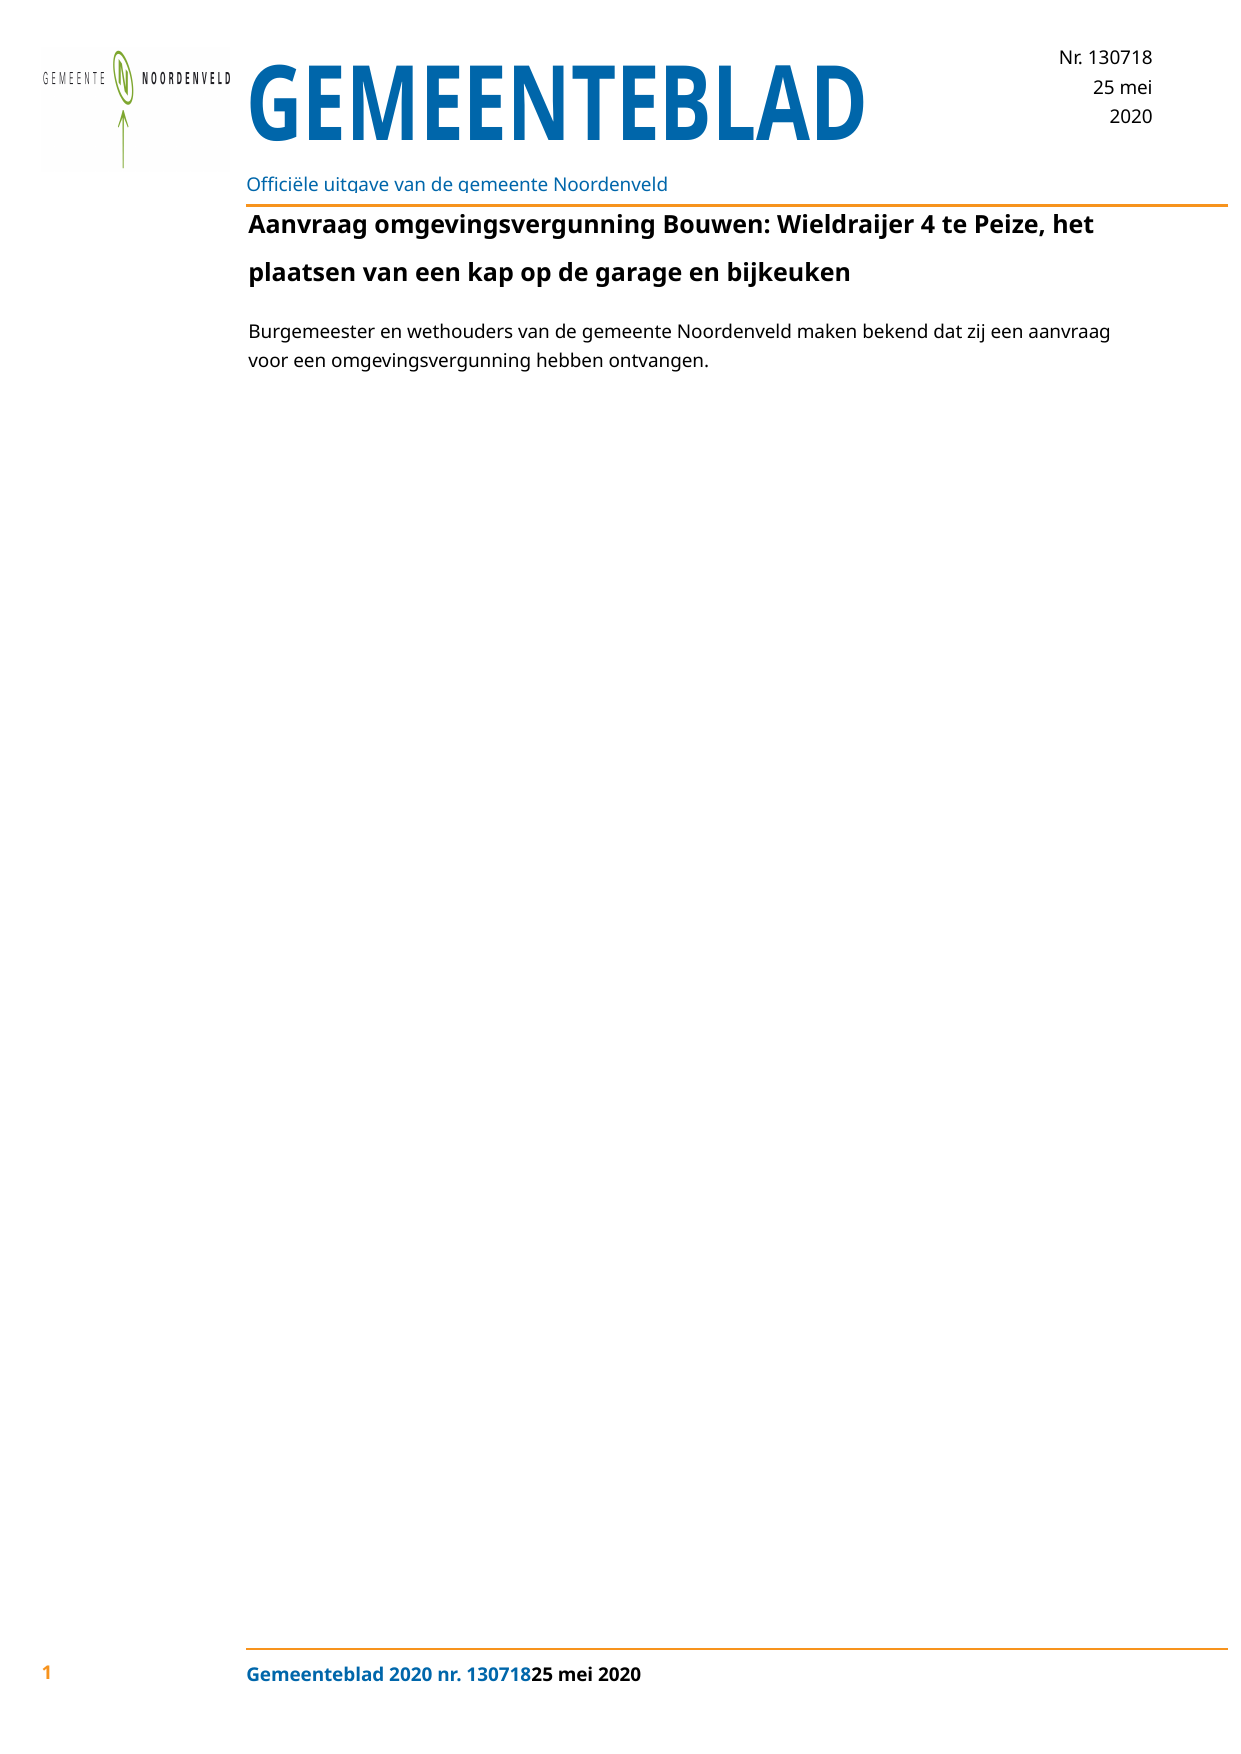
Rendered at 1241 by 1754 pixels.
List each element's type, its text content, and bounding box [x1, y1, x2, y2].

picture [41, 47, 231, 172]
text Aanvraag omgevingsvergunning Bouwen: Wieldraijer 4 te Peize, het plaatsen van een kap op de garage en bijkeuken [248, 207, 1152, 288]
text Burgemeester en wethouders van de gemeente Noordenveld maken bekend dat zij een aanvraag voor een omgevingsvergunning hebben ontvangen. [248, 318, 1152, 373]
